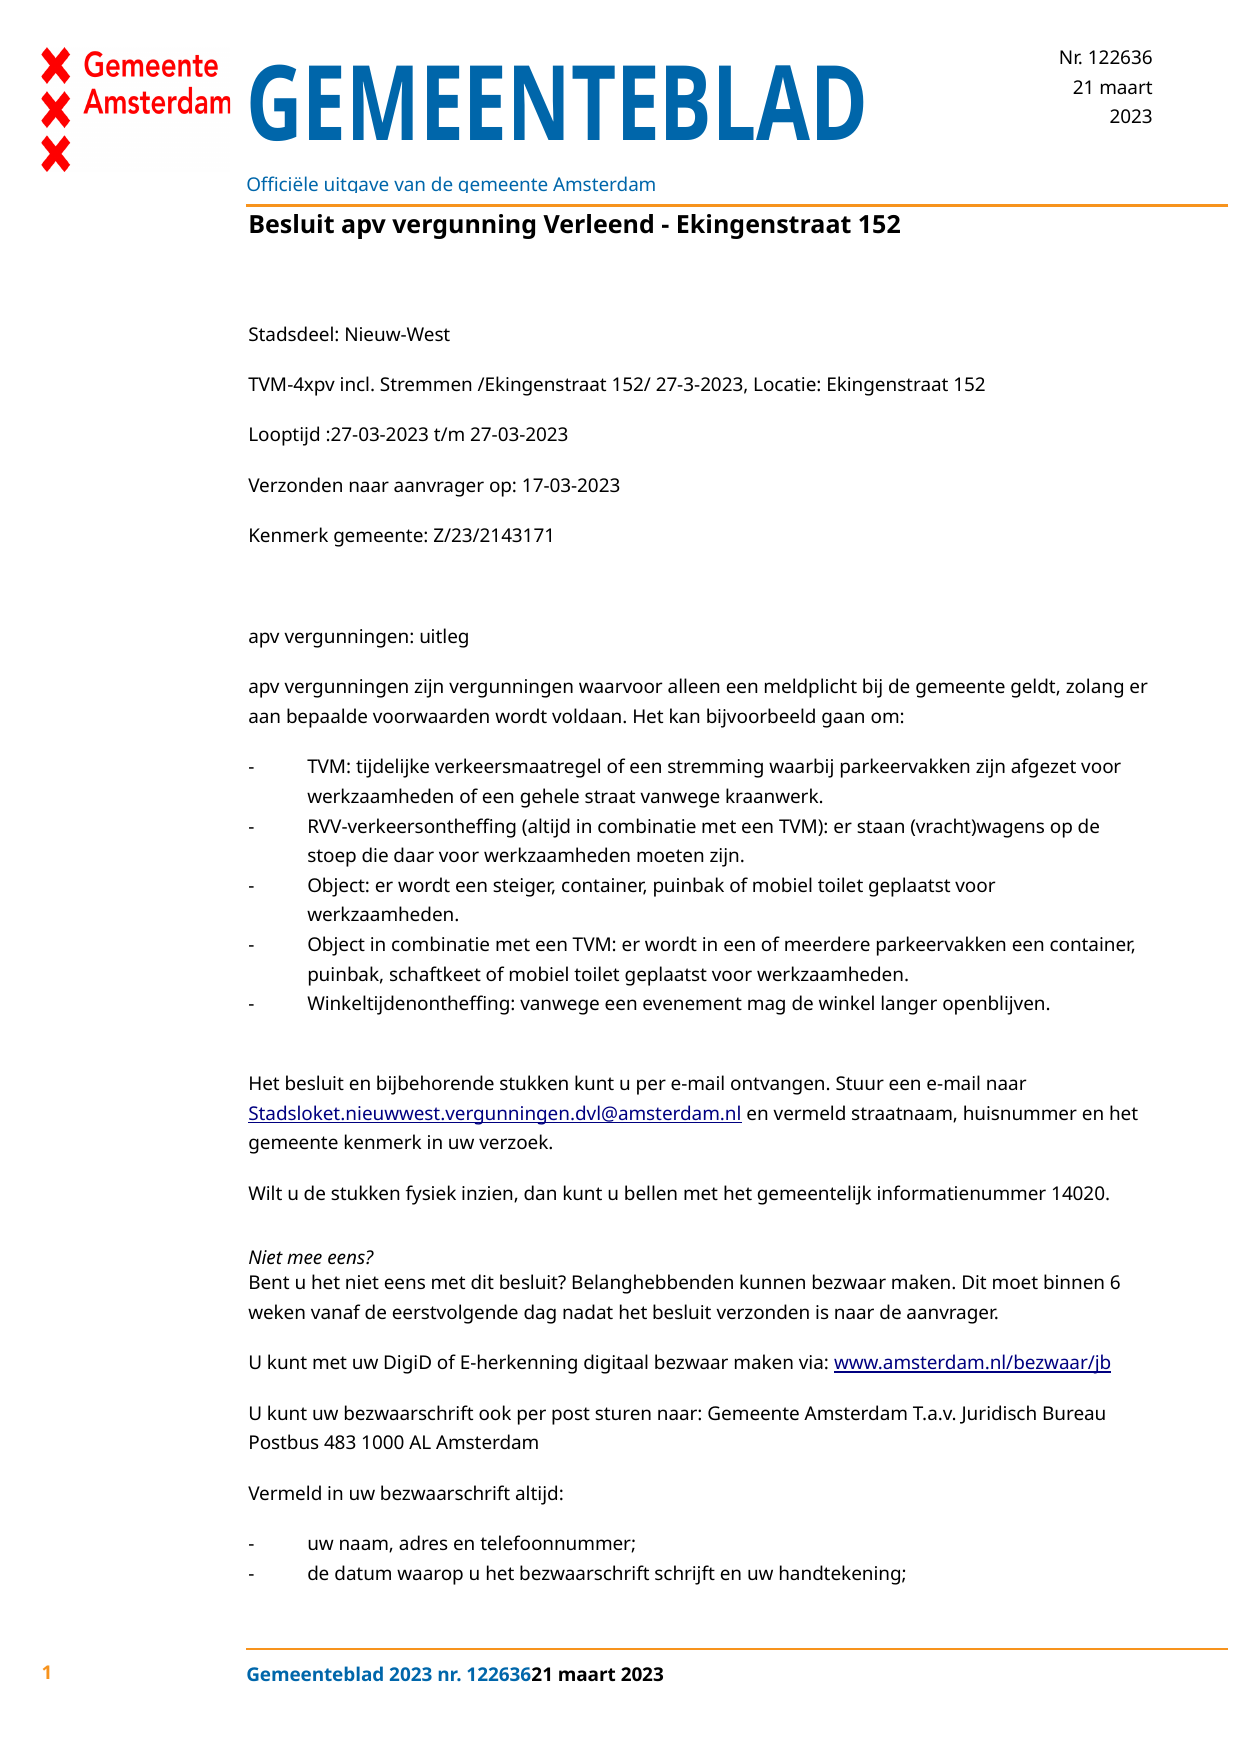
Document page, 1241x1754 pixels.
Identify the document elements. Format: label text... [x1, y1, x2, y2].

text Bent u het niet eens met dit besluit? Belanghebbenden kunnen bezwaar maken. Dit moet binnen 6 weken vanaf de eerstvolgende dag nadat het besluit verzonden is naar de aanvrager. [248, 1269, 1152, 1325]
list TVM: tijdelijke verkeersmaatregel of een stremming waarbij parkeervakken zijn afgezet voor werkzaamheden of een gehele straat vanwege kraanwerk. [248, 754, 1152, 809]
text Looptijd :27-03-2023 t/m 27-03-2023 [248, 422, 1152, 447]
text U kunt uw bezwaarschrift ook per post sturen naar: Gemeente Amsterdam T.a.v. Juridisch Bureau Postbus 483 1000 AL Amsterdam [248, 1400, 1152, 1455]
list de datum waarop u het bezwaarschrift schrijft en uw handtekening; [248, 1560, 1152, 1586]
list uw naam, adres en telefoonnummer; [248, 1530, 1152, 1556]
text U kunt met uw DigiD of E-herkenning digitaal bezwaar maken via: www.amsterdam.nl/bezwaar/jb [248, 1349, 1152, 1375]
text Besluit apv vergunning Verleend - Ekingenstraat 152 [248, 207, 1152, 241]
text Niet mee eens? [248, 1244, 1152, 1269]
list Winkeltijdenontheffing: vanwege een evenement mag de winkel langer openblijven. [248, 990, 1152, 1016]
text Stadsdeel: Nieuw-West [248, 321, 1152, 346]
text Verzonden naar aanvrager op: 17-03-2023 [248, 472, 1152, 498]
text TVM-4xpv incl. Stremmen /Ekingenstraat 152/ 27-3-2023, Locatie: Ekingenstraat 152 [248, 371, 1152, 397]
text apv vergunningen zijn vergunningen waarvoor alleen een meldplicht bij de gemeente geldt, zolang er aan bepaalde voorwaarden wordt voldaan. Het kan bijvoorbeeld gaan om: [248, 674, 1152, 729]
picture [41, 47, 231, 172]
list RVV-verkeersontheffing (altijd in combinatie met een TVM): er staan (vracht)wagens op de stoep die daar voor werkzaamheden moeten zijn. [248, 813, 1152, 868]
list Object in combinatie met een TVM: er wordt in een of meerdere parkeervakken een container, puinbak, schaftkeet of mobiel toilet geplaatst voor werkzaamheden. [248, 931, 1152, 986]
text apv vergunningen: uitleg [248, 623, 1152, 649]
list Object: er wordt een steiger, container, puinbak of mobiel toilet geplaatst voor werkzaamheden. [248, 872, 1152, 927]
text Vermeld in uw bezwaarschrift altijd: [248, 1480, 1152, 1506]
text Kenmerk gemeente: Z/23/2143171 [248, 522, 1152, 548]
text Het besluit en bijbehorende stukken kunt u per e-mail ontvangen. Stuur een e-mail naar Stadsloket.nieuwwest.vergunningen.dvl@amsterdam.nl en vermeld straatnaam, huisnummer en het gemeente kenmerk in uw verzoek. [248, 1070, 1152, 1155]
text Wilt u de stukken fysiek inzien, dan kunt u bellen met het gemeentelijk informatienummer 14020. [248, 1180, 1152, 1206]
